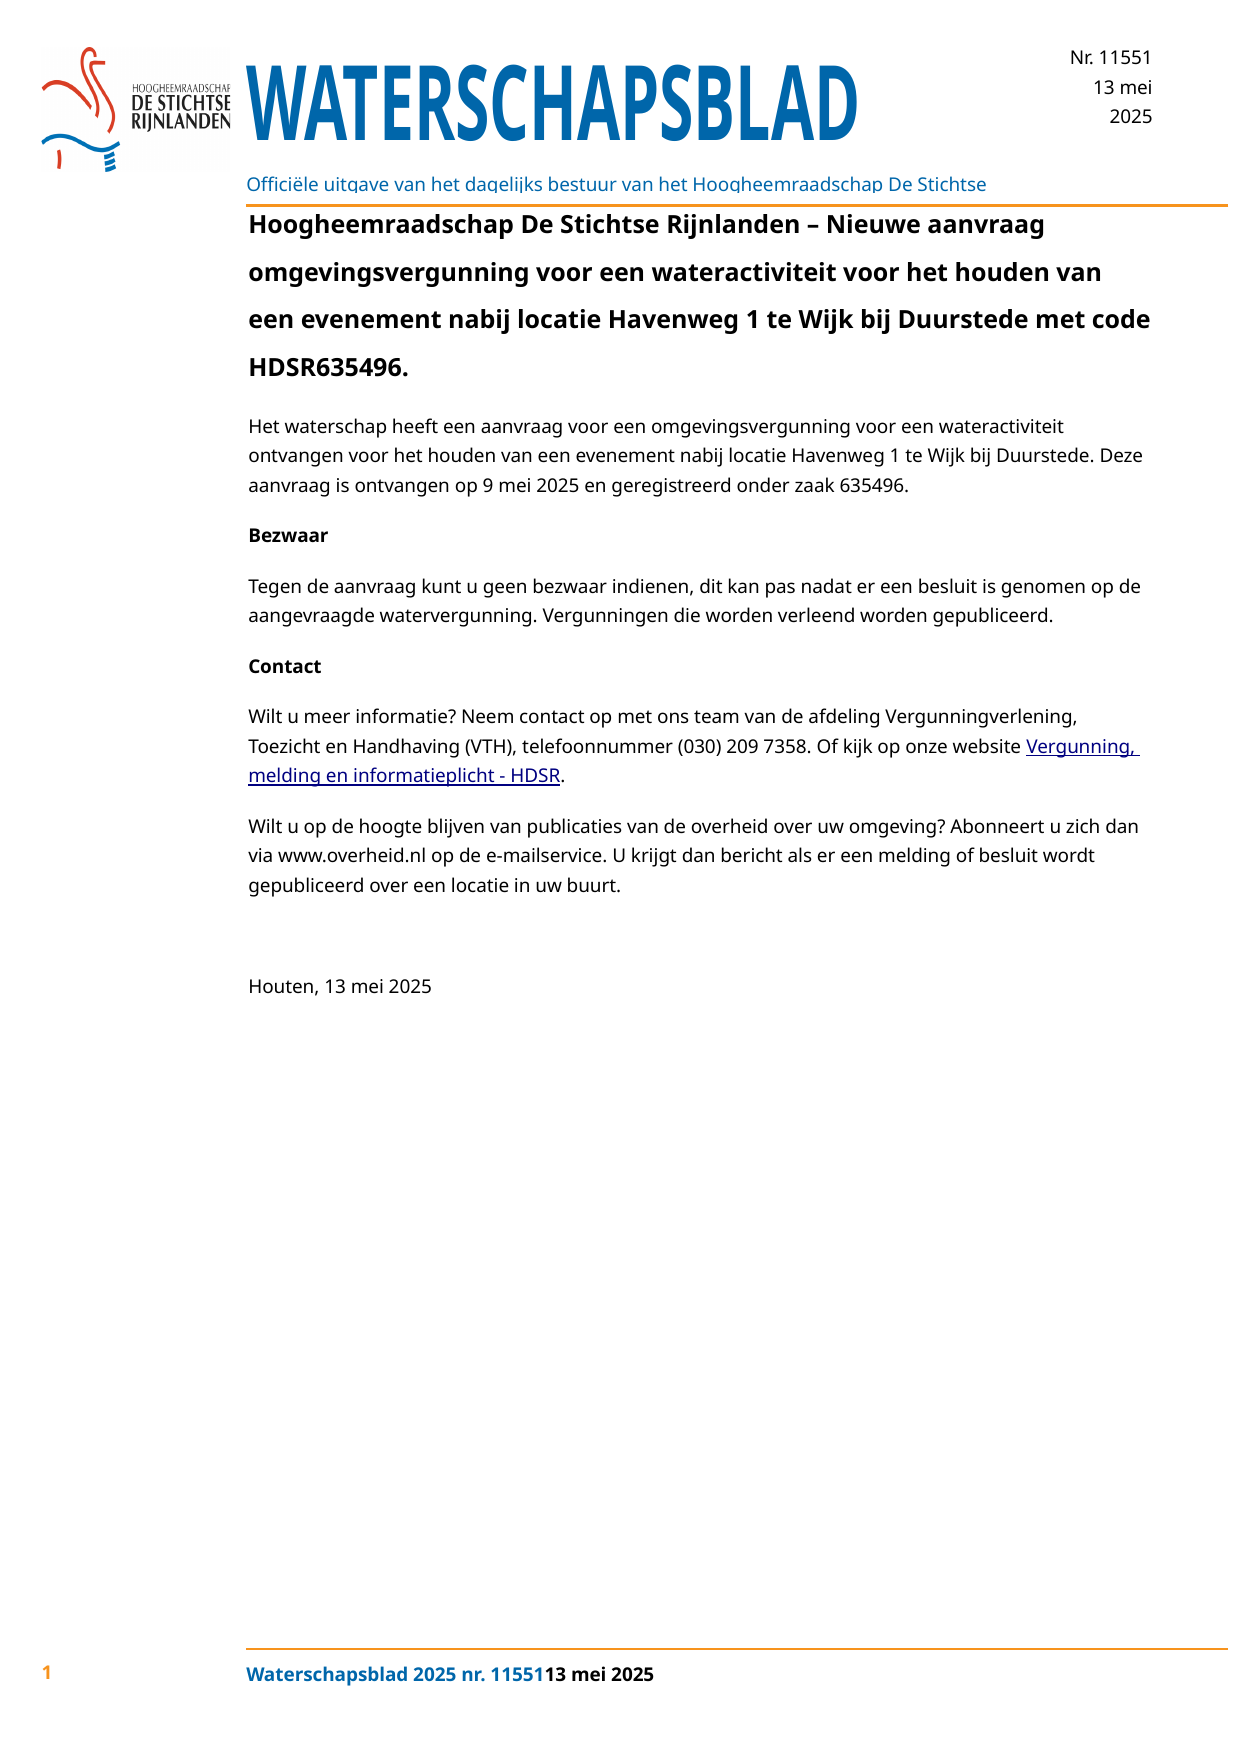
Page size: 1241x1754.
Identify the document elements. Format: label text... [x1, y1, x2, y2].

picture [41, 47, 231, 172]
text Het waterschap heeft een aanvraag voor een omgevingsvergunning voor een wateractiviteit ontvangen voor het houden van een evenement nabij locatie Havenweg 1 te Wijk bij Duurstede. Deze aanvraag is ontvangen op 9 mei 2025 en geregistreerd onder zaak 635496. [248, 413, 1152, 498]
text Tegen de aanvraag kunt u geen bezwaar indienen, dit kan pas nadat er een besluit is genomen op de aangevraagde watervergunning. Vergunningen die worden verleend worden gepubliceerd. [248, 573, 1152, 628]
text Hoogheemraadschap De Stichtse Rijnlanden – Nieuwe aanvraag omgevingsvergunning voor een wateractiviteit voor het houden van een evenement nabij locatie Havenweg 1 te Wijk bij Duurstede met code HDSR635496. [248, 207, 1152, 384]
text Houten, 13 mei 2025 [248, 973, 1152, 999]
text Wilt u op de hoogte blijven van publicaties van de overheid over uw omgeving? Abonneert u zich dan via www.overheid.nl op de e-mailservice. U krijgt dan bericht als er een melding of besluit wordt gepubliceerd over een locatie in uw buurt. [248, 813, 1152, 898]
text Wilt u meer informatie? Neem contact op met ons team van de afdeling Vergunningverlening, Toezicht en Handhaving (VTH), telefoonnummer (030) 209 7358. Of kijk op onze website Vergunning, melding en informatieplicht - HDSR. [248, 703, 1152, 788]
text Contact [248, 653, 1152, 679]
text Bezwaar [248, 523, 1152, 548]
